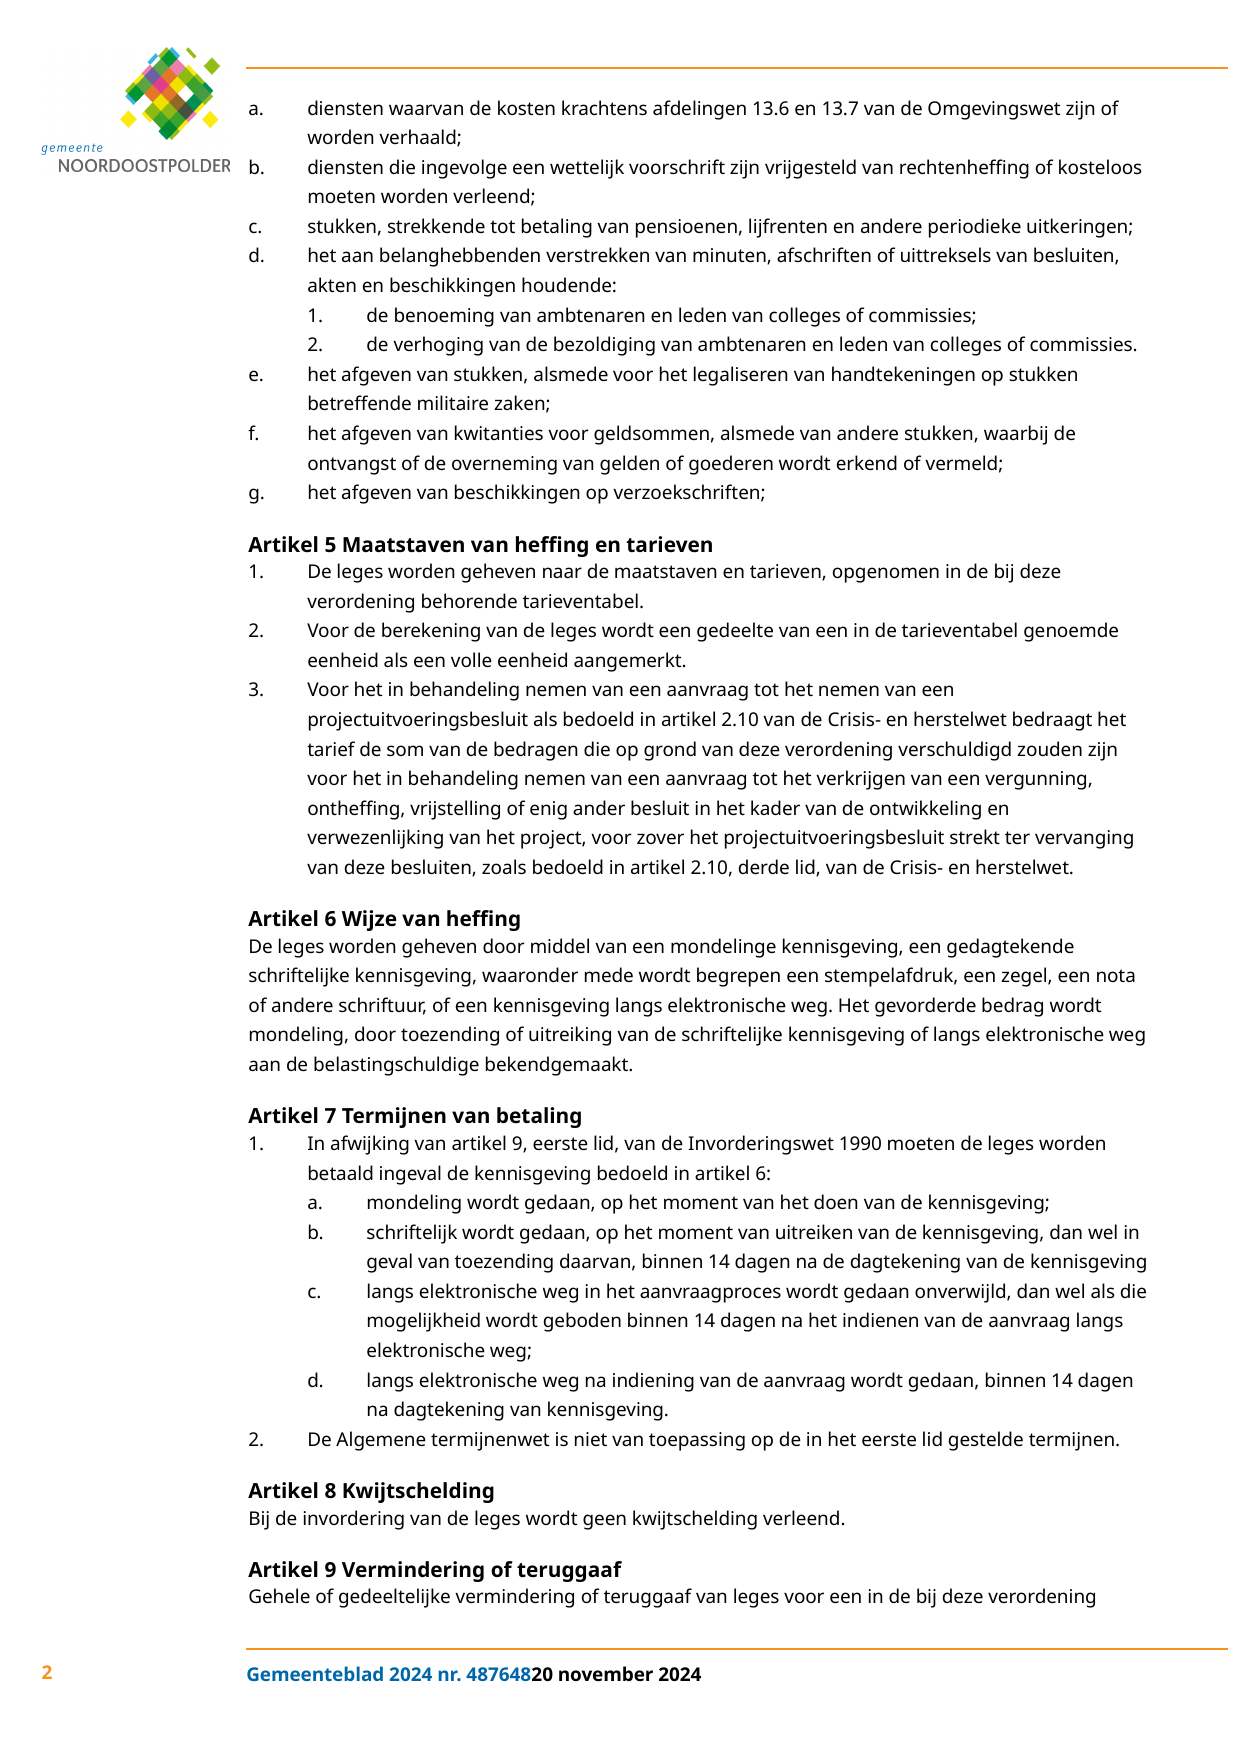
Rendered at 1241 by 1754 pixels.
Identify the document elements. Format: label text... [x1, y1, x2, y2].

text De leges worden geheven door middel van een mondelinge kennisgeving, een gedagtekende schriftelijke kennisgeving, waaronder mede wordt begrepen een stempelafdruk, een zegel, een nota of andere schriftuur, of een kennisgeving langs elektronische weg. Het gevorderde bedrag wordt mondeling, door toezending of uitreiking van de schriftelijke kennisgeving of langs elektronische weg aan de belastingschuldige bekendgemaakt. [248, 933, 1152, 1077]
list het afgeven van kwitanties voor geldsommen, alsmede van andere stukken, waarbij de ontvangst of de overneming van gelden of goederen wordt erkend of vermeld; [248, 420, 1152, 476]
list mondeling wordt gedaan, op het moment van het doen van de kennisgeving; [307, 1189, 1152, 1215]
list De Algemene termijnenwet is niet van toepassing op de in het eerste lid gestelde termijnen. [248, 1426, 1152, 1452]
list diensten die ingevolge een wettelijk voorschrift zijn vrijgesteld van rechtenheffing of kosteloos moeten worden verleend; [248, 154, 1152, 209]
list langs elektronische weg na indiening van de aanvraag wordt gedaan, binnen 14 dagen na dagtekening van kennisgeving. [307, 1367, 1152, 1422]
list Voor de berekening van de leges wordt een gedeelte van een in de tarieventabel genoemde eenheid als een volle eenheid aangemerkt. [248, 617, 1152, 673]
text Artikel 8 Kwijtschelding [248, 1476, 1152, 1505]
text Bij de invordering van de leges wordt geen kwijtschelding verleend. [248, 1505, 1152, 1531]
text Gehele of gedeeltelijke vermindering of teruggaaf van leges voor een in de bij deze verordening [248, 1584, 1152, 1609]
list de verhoging van de bezoldiging van ambtenaren en leden van colleges of commissies. [307, 331, 1152, 357]
list langs elektronische weg in het aanvraagproces wordt gedaan onverwijld, dan wel als die mogelijkheid wordt geboden binnen 14 dagen na het indienen van de aanvraag langs elektronische weg; [307, 1278, 1152, 1363]
text Artikel 5 Maatstaven van heffing en tarieven [248, 530, 1152, 558]
list het afgeven van beschikkingen op verzoekschriften; [248, 479, 1152, 505]
list schriftelijk wordt gedaan, op het moment van uitreiken van de kennisgeving, dan wel in geval van toezending daarvan, binnen 14 dagen na de dagtekening van de kennisgeving [307, 1219, 1152, 1274]
picture [41, 47, 231, 172]
list het aan belanghebbenden verstrekken van minuten, afschriften of uittreksels van besluiten, akten en beschikkingen houdende: [248, 243, 1152, 298]
text Artikel 6 Wijze van heffing [248, 904, 1152, 933]
text Artikel 9 Vermindering of teruggaaf [248, 1555, 1152, 1584]
list de benoeming van ambtenaren en leden van colleges of commissies; [307, 302, 1152, 328]
list De leges worden geheven naar de maatstaven en tarieven, opgenomen in de bij deze verordening behorende tarieventabel. [248, 558, 1152, 613]
list diensten waarvan de kosten krachtens afdelingen 13.6 en 13.7 van de Omgevingswet zijn of worden verhaald; [248, 95, 1152, 150]
text Artikel 7 Termijnen van betaling [248, 1102, 1152, 1130]
list Voor het in behandeling nemen van een aanvraag tot het nemen van een projectuitvoeringsbesluit als bedoeld in artikel 2.10 van de Crisis- en herstelwet bedraagt het tarief de som van de bedragen die op grond van deze verordening verschuldigd zouden zijn voor het in behandeling nemen van een aanvraag tot het verkrijgen van een vergunning, ontheffing, vrijstelling of enig ander besluit in het kader van de ontwikkeling en verwezenlijking van het project, voor zover het projectuitvoeringsbesluit strekt ter vervanging van deze besluiten, zoals bedoeld in artikel 2.10, derde lid, van de Crisis- en herstelwet. [248, 677, 1152, 880]
list stukken, strekkende tot betaling van pensioenen, lijfrenten en andere periodieke uitkeringen; [248, 213, 1152, 239]
list het afgeven van stukken, alsmede voor het legaliseren van handtekeningen op stukken betreffende militaire zaken; [248, 361, 1152, 416]
list In afwijking van artikel 9, eerste lid, van de Invorderingswet 1990 moeten de leges worden betaald ingeval de kennisgeving bedoeld in artikel 6: [248, 1130, 1152, 1185]
